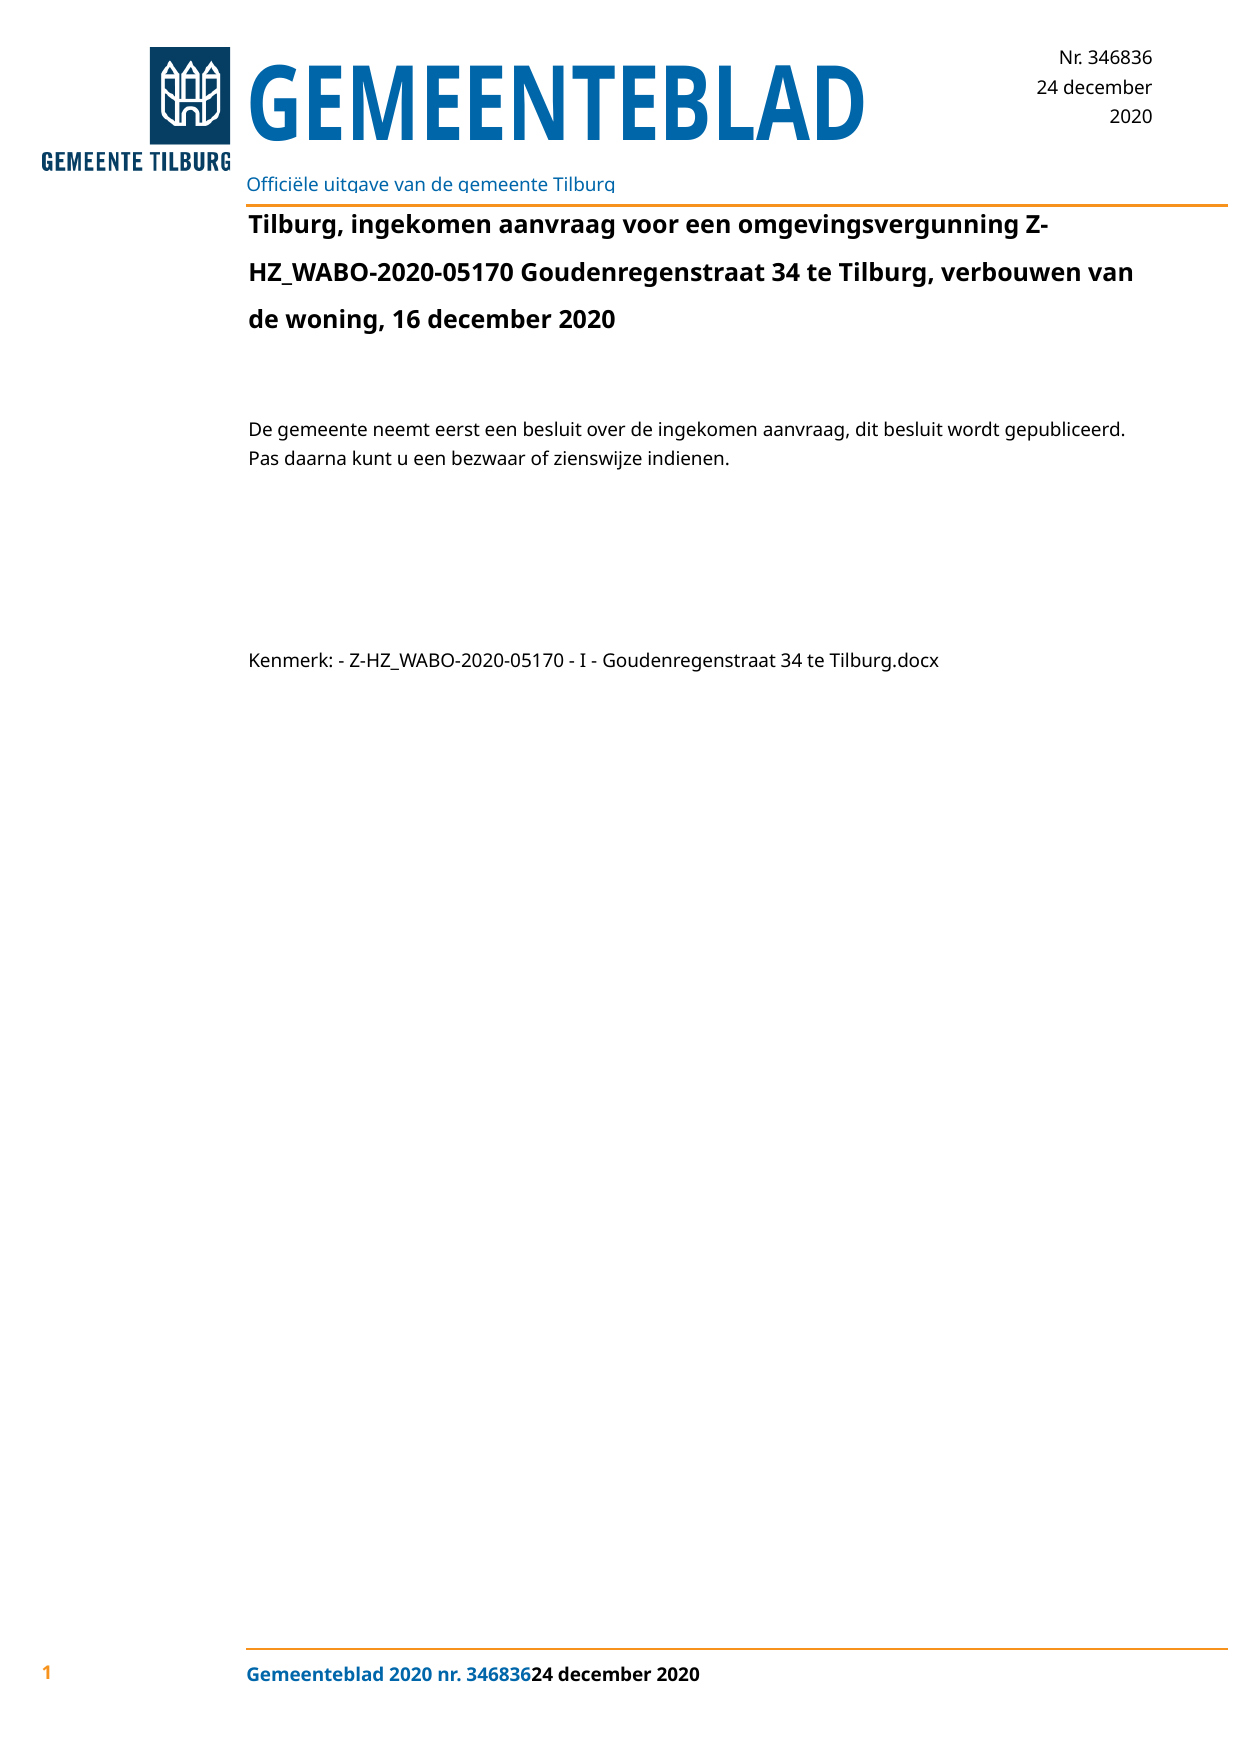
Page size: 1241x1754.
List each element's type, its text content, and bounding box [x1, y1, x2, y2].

text Tilburg, ingekomen aanvraag voor een omgevingsvergunning Z-HZ_WABO-2020-05170 Goudenregenstraat 34 te Tilburg, verbouwen van de woning, 16 december 2020 [248, 207, 1152, 336]
text De gemeente neemt eerst een besluit over de ingekomen aanvraag, dit besluit wordt gepubliceerd. Pas daarna kunt u een bezwaar of zienswijze indienen. [248, 416, 1152, 471]
text Kenmerk: - Z-HZ_WABO-2020-05170 - I - Goudenregenstraat 34 te Tilburg.docx [248, 647, 1152, 673]
picture [41, 47, 231, 172]
